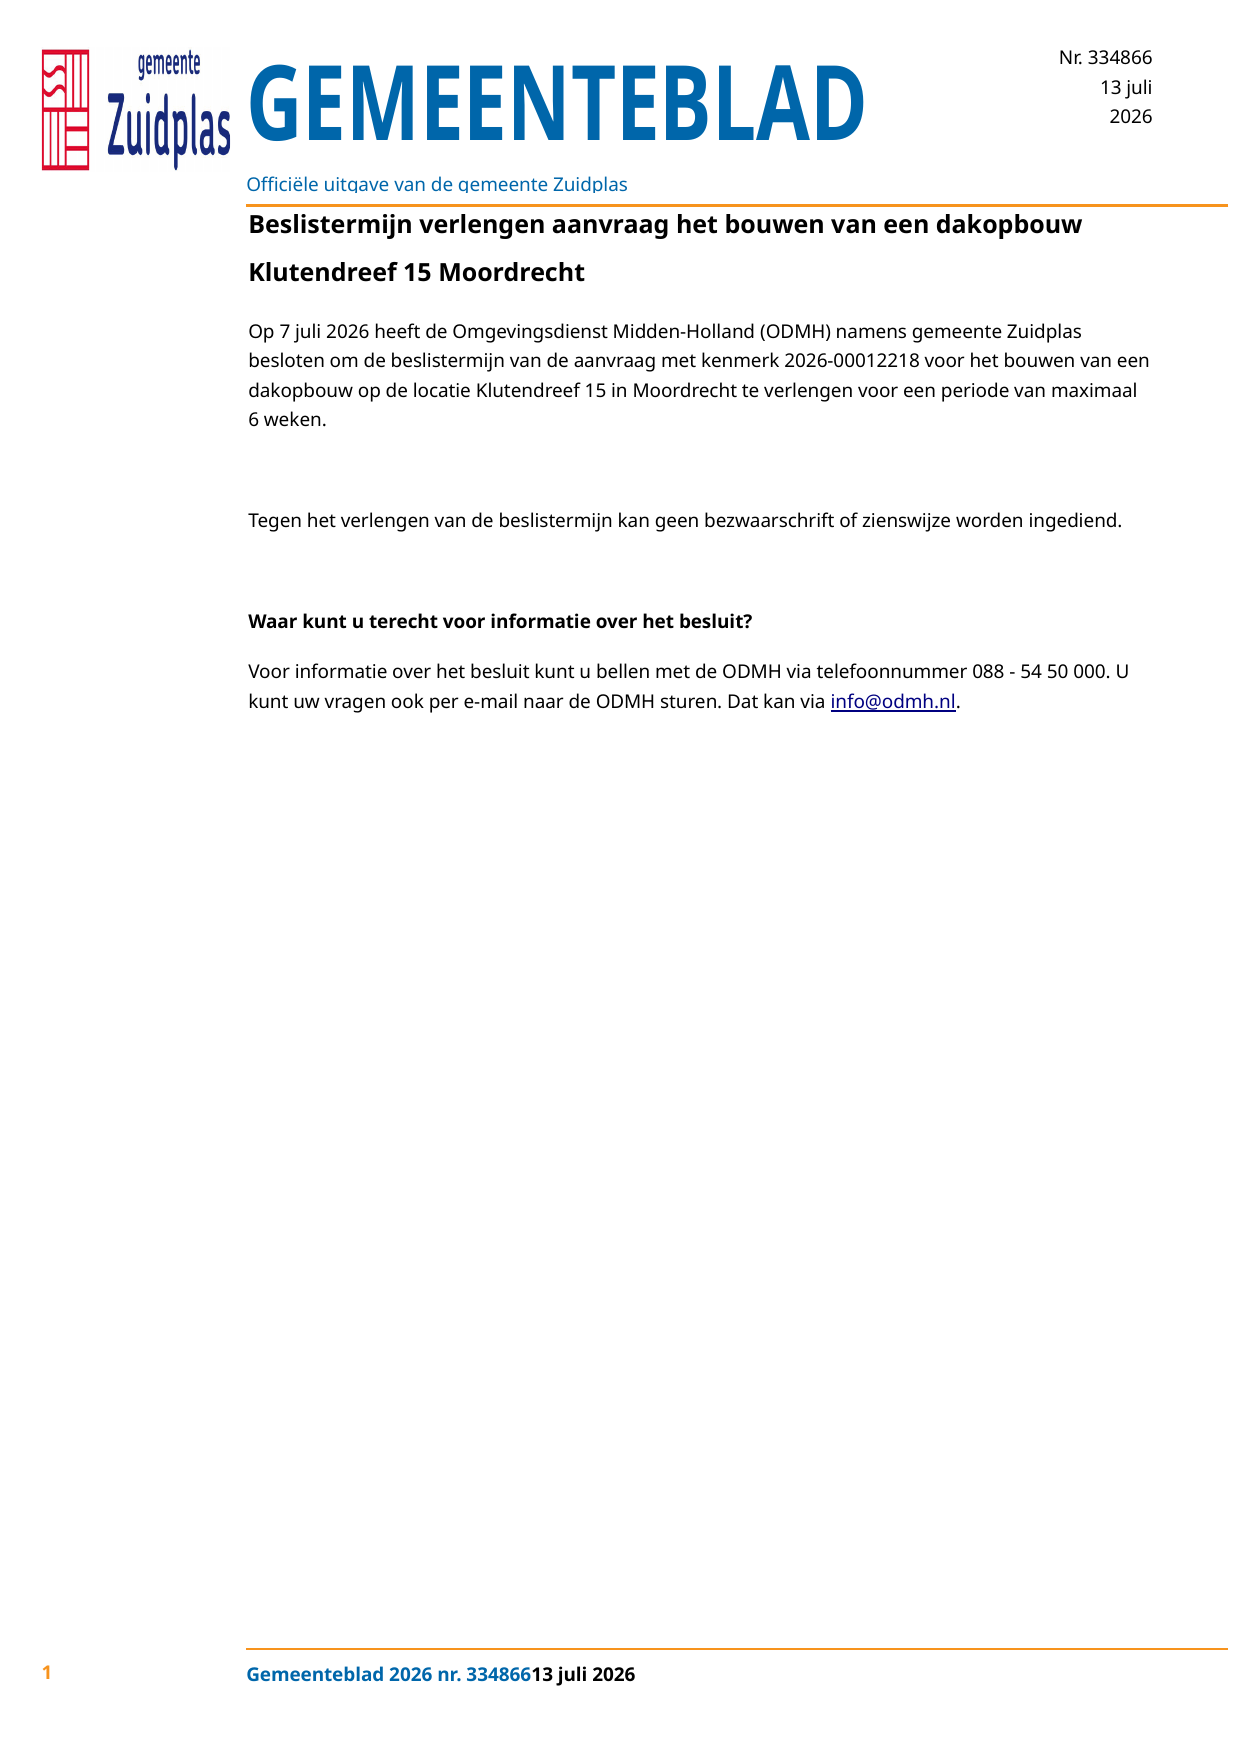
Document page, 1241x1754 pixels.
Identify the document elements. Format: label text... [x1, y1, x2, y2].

text Voor informatie over het besluit kunt u bellen met de ODMH via telefoonnummer 088 - 54 50 000. U kunt uw vragen ook per e-mail naar de ODMH sturen. Dat kan via info@odmh.nl. [248, 659, 1152, 714]
picture [41, 47, 231, 172]
text Beslistermijn verlengen aanvraag het bouwen van een dakopbouw Klutendreef 15 Moordrecht [248, 207, 1152, 288]
text Waar kunt u terecht voor informatie over het besluit? [248, 608, 1152, 634]
text Tegen het verlengen van de beslistermijn kan geen bezwaarschrift of zienswijze worden ingediend. [248, 507, 1152, 533]
text Op 7 juli 2026 heeft de Omgevingsdienst Midden-Holland (ODMH) namens gemeente Zuidplas besloten om de beslistermijn van de aanvraag met kenmerk 2026-00012218 voor het bouwen van een dakopbouw op de locatie Klutendreef 15 in Moordrecht te verlengen voor een periode van maximaal 6 weken. [248, 318, 1152, 432]
